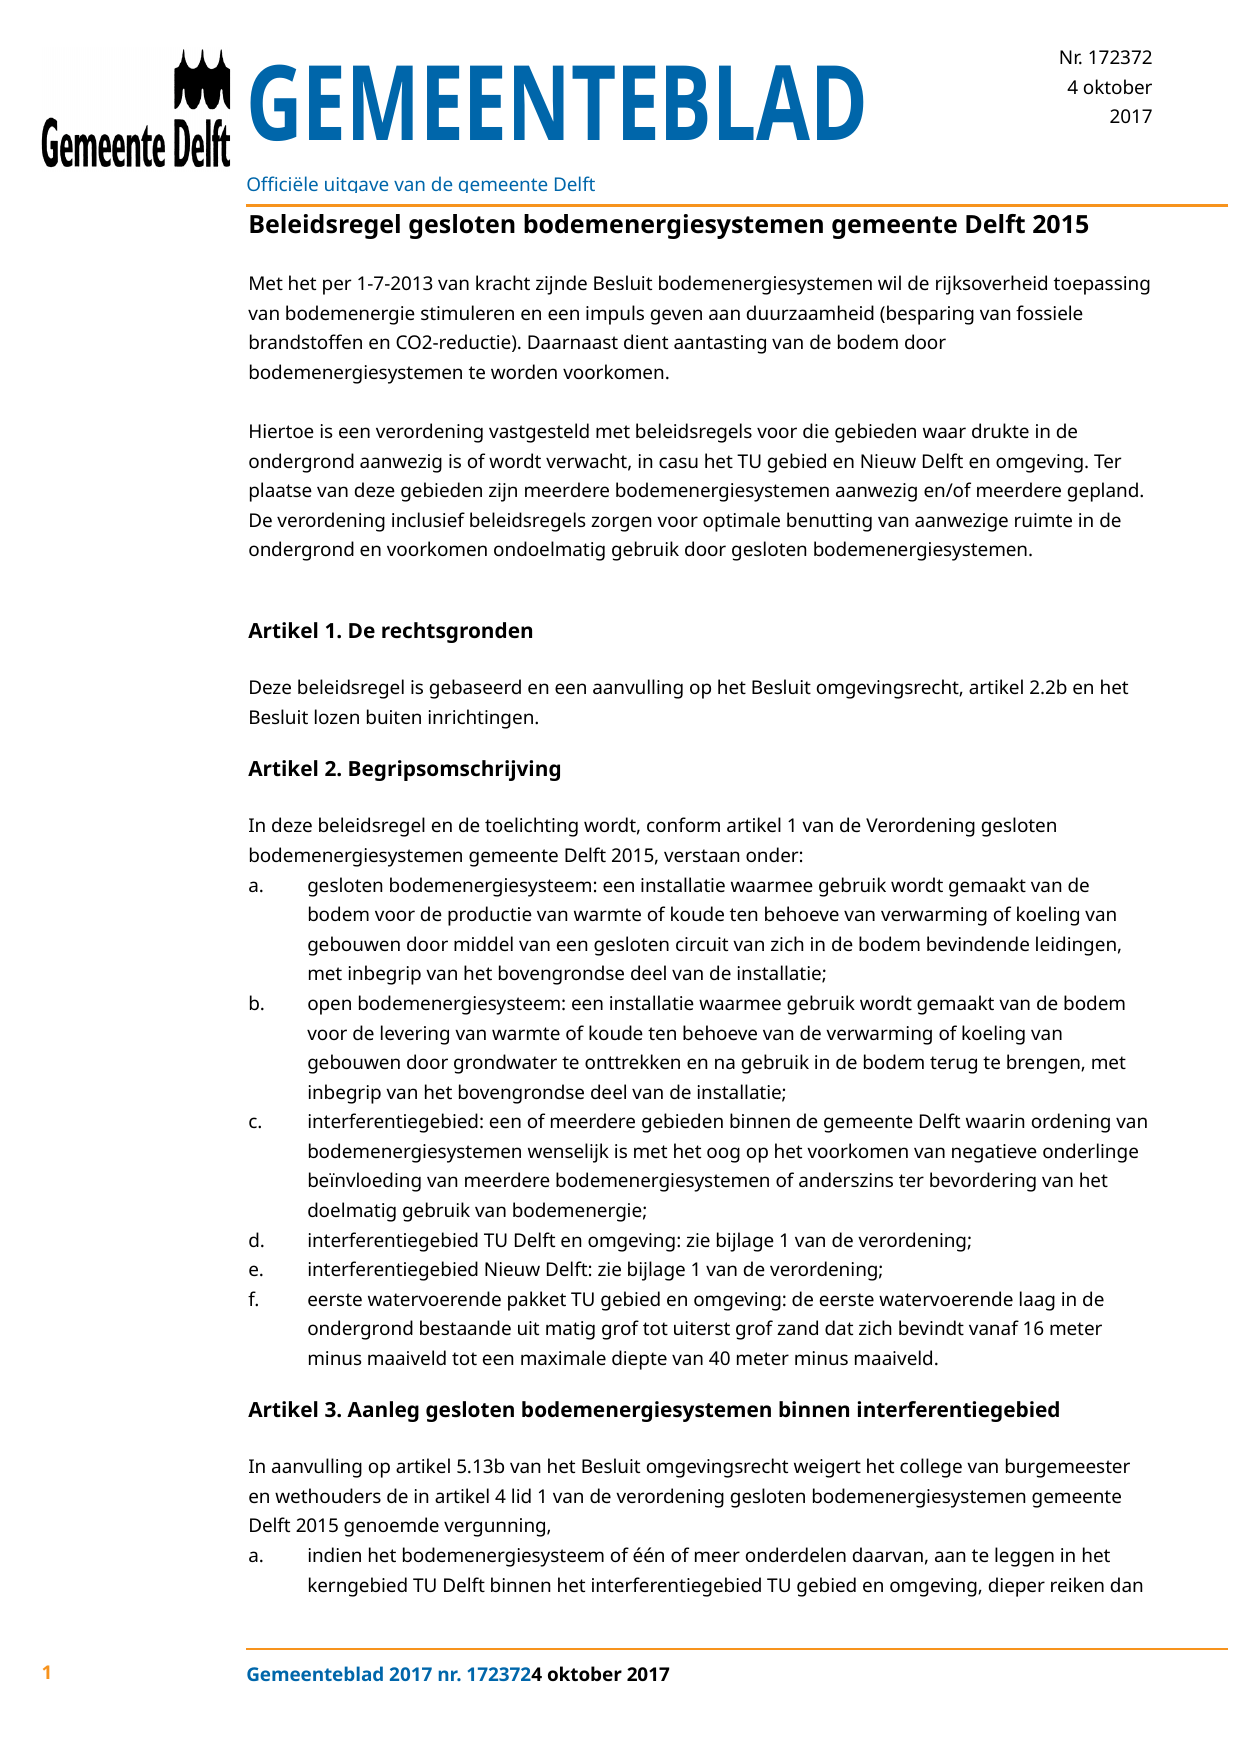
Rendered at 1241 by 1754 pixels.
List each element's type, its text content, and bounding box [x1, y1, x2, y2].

text Deze beleidsregel is gebaseerd en een aanvulling op het Besluit omgevingsrecht, artikel 2.2b en het Besluit lozen buiten inrichtingen. [248, 674, 1152, 730]
text Artikel 3. Aanleg gesloten bodemenergiesystemen binnen interferentiegebied [248, 1396, 1152, 1424]
text Artikel 2. Begripsomschrijving [248, 754, 1152, 783]
list interferentiegebied: een of meerdere gebieden binnen de gemeente Delft waarin ordening van bodemenergiesystemen wenselijk is met het oog op het voorkomen van negatieve onderlinge beïnvloeding van meerdere bodemenergiesystemen of anderszins ter bevordering van het doelmatig gebruik van bodemenergie; [248, 1108, 1152, 1223]
list interferentiegebied TU Delft en omgeving: zie bijlage 1 van de verordening; [248, 1227, 1152, 1252]
list interferentiegebied Nieuw Delft: zie bijlage 1 van de verordening; [248, 1256, 1152, 1282]
text Beleidsregel gesloten bodemenergiesystemen gemeente Delft 2015 [248, 207, 1152, 241]
text Artikel 1. De rechtsgronden [248, 617, 1152, 645]
text Hiertoe is een verordening vastgesteld met beleidsregels voor die gebieden waar drukte in de ondergrond aanwezig is of wordt verwacht, in casu het TU gebied en Nieuw Delft en omgeving. Ter plaatse van deze gebieden zijn meerdere bodemenergiesystemen aanwezig en/of meerdere gepland. De verordening inclusief beleidsregels zorgen voor optimale benutting van aanwezige ruimte in de ondergrond en voorkomen ondoelmatig gebruik door gesloten bodemenergiesystemen. [248, 418, 1152, 562]
list gesloten bodemenergiesysteem: een installatie waarmee gebruik wordt gemaakt van de bodem voor de productie van warmte of koude ten behoeve van verwarming of koeling van gebouwen door middel van een gesloten circuit van zich in de bodem bevindende leidingen, met inbegrip van het bovengrondse deel van de installatie; [248, 872, 1152, 986]
text In aanvulling op artikel 5.13b van het Besluit omgevingsrecht weigert het college van burgemeester en wethouders de in artikel 4 lid 1 van de verordening gesloten bodemenergiesystemen gemeente Delft 2015 genoemde vergunning, [248, 1453, 1152, 1538]
text In deze beleidsregel en de toelichting wordt, conform artikel 1 van de Verordening gesloten bodemenergiesystemen gemeente Delft 2015, verstaan onder: [248, 813, 1152, 868]
list open bodemenergiesysteem: een installatie waarmee gebruik wordt gemaakt van de bodem voor de levering van warmte of koude ten behoeve van de verwarming of koeling van gebouwen door grondwater te onttrekken en na gebruik in de bodem terug te brengen, met inbegrip van het bovengrondse deel van de installatie; [248, 990, 1152, 1104]
text Met het per 1-7-2013 van kracht zijnde Besluit bodemenergiesystemen wil de rijksoverheid toepassing van bodemenergie stimuleren en een impuls geven aan duurzaamheid (besparing van fossiele brandstoffen en CO2-reductie). Daarnaast dient aantasting van de bodem door bodemenergiesystemen te worden voorkomen. [248, 270, 1152, 385]
picture [41, 47, 231, 172]
list eerste watervoerende pakket TU gebied en omgeving: de eerste watervoerende laag in de ondergrond bestaande uit matig grof tot uiterst grof zand dat zich bevindt vanaf 16 meter minus maaiveld tot een maximale diepte van 40 meter minus maaiveld. [248, 1286, 1152, 1371]
list indien het bodemenergiesysteem of één of meer onderdelen daarvan, aan te leggen in het kerngebied TU Delft binnen het interferentiegebied TU gebied en omgeving, dieper reiken dan [248, 1542, 1152, 1598]
